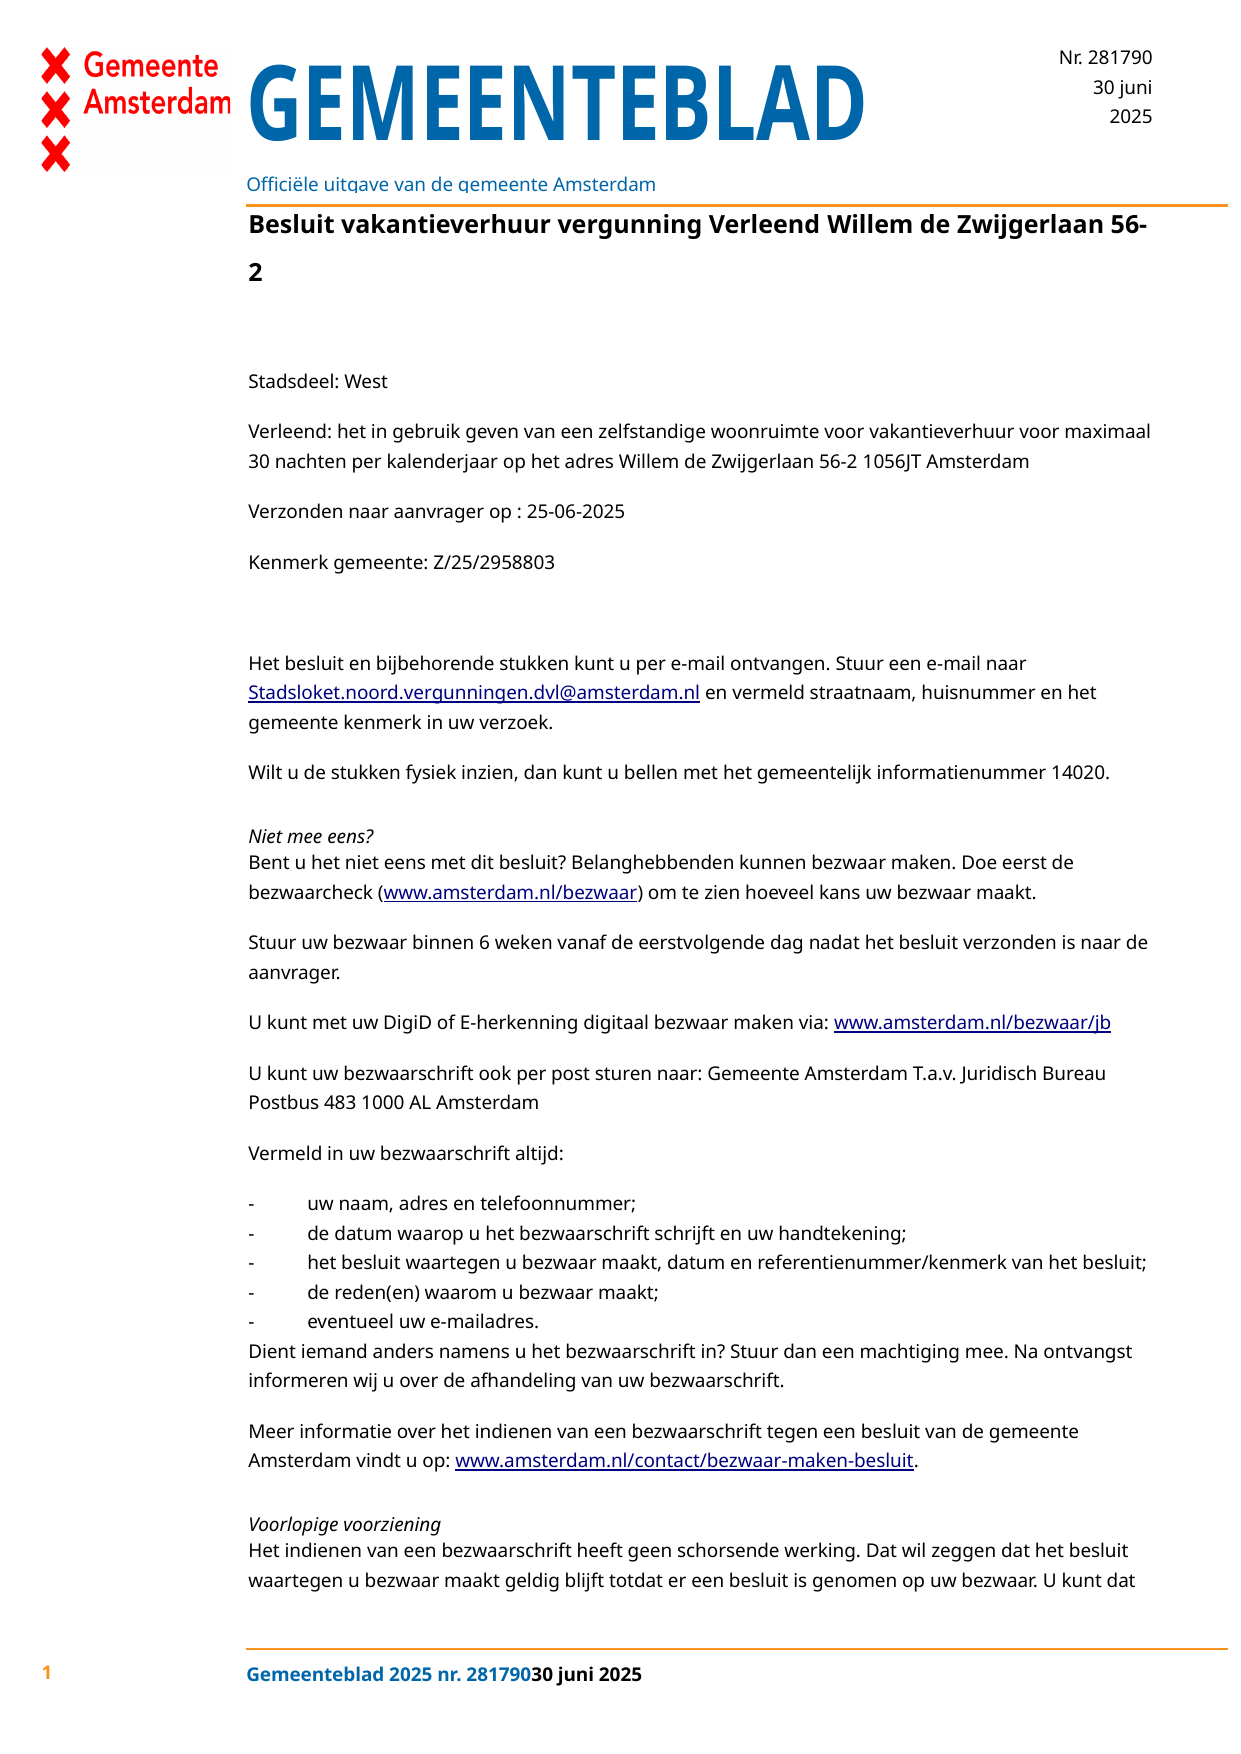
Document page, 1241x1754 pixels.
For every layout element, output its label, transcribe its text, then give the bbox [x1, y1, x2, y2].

text U kunt uw bezwaarschrift ook per post sturen naar: Gemeente Amsterdam T.a.v. Juridisch Bureau Postbus 483 1000 AL Amsterdam [248, 1060, 1152, 1115]
text Voorlopige voorziening [248, 1512, 1152, 1537]
list eventueel uw e-mailadres. [248, 1308, 1152, 1334]
text Niet mee eens? [248, 823, 1152, 849]
text Verleend: het in gebruik geven van een zelfstandige woonruimte voor vakantieverhuur voor maximaal 30 nachten per kalenderjaar op het adres Willem de Zwijgerlaan 56-2 1056JT Amsterdam [248, 419, 1152, 474]
text Wilt u de stukken fysiek inzien, dan kunt u bellen met het gemeentelijk informatienummer 14020. [248, 759, 1152, 785]
text Stadsdeel: West [248, 368, 1152, 394]
text Verzonden naar aanvrager op : 25-06-2025 [248, 499, 1152, 524]
list uw naam, adres en telefoonnummer; [248, 1190, 1152, 1216]
text Bent u het niet eens met dit besluit? Belanghebbenden kunnen bezwaar maken. Doe eerst de bezwaarcheck (www.amsterdam.nl/bezwaar) om te zien hoeveel kans uw bezwaar maakt. [248, 849, 1152, 904]
text Besluit vakantieverhuur vergunning Verleend Willem de Zwijgerlaan 56-2 [248, 207, 1152, 288]
picture [41, 47, 231, 172]
text Het besluit en bijbehorende stukken kunt u per e-mail ontvangen. Stuur een e-mail naar Stadsloket.noord.vergunningen.dvl@amsterdam.nl en vermeld straatnaam, huisnummer en het gemeente kenmerk in uw verzoek. [248, 650, 1152, 735]
text Kenmerk gemeente: Z/25/2958803 [248, 549, 1152, 575]
text Dient iemand anders namens u het bezwaarschrift in? Stuur dan een machtiging mee. Na ontvangst informeren wij u over de afhandeling van uw bezwaarschrift. [248, 1338, 1152, 1393]
text Vermeld in uw bezwaarschrift altijd: [248, 1140, 1152, 1165]
text Stuur uw bezwaar binnen 6 weken vanaf de eerstvolgende dag nadat het besluit verzonden is naar de aanvrager. [248, 929, 1152, 984]
list het besluit waartegen u bezwaar maakt, datum en referentienummer/kenmerk van het besluit; [248, 1249, 1152, 1275]
list de reden(en) waarom u bezwaar maakt; [248, 1279, 1152, 1304]
text Het indienen van een bezwaarschrift heeft geen schorsende werking. Dat wil zeggen dat het besluit waartegen u bezwaar maakt geldig blijft totdat er een besluit is genomen op uw bezwaar. U kunt dat [248, 1537, 1152, 1593]
text Meer informatie over het indienen van een bezwaarschrift tegen een besluit van de gemeente Amsterdam vindt u op: www.amsterdam.nl/contact/bezwaar-maken-besluit. [248, 1418, 1152, 1473]
list de datum waarop u het bezwaarschrift schrijft en uw handtekening; [248, 1220, 1152, 1245]
text U kunt met uw DigiD of E-herkenning digitaal bezwaar maken via: www.amsterdam.nl/bezwaar/jb [248, 1009, 1152, 1035]
